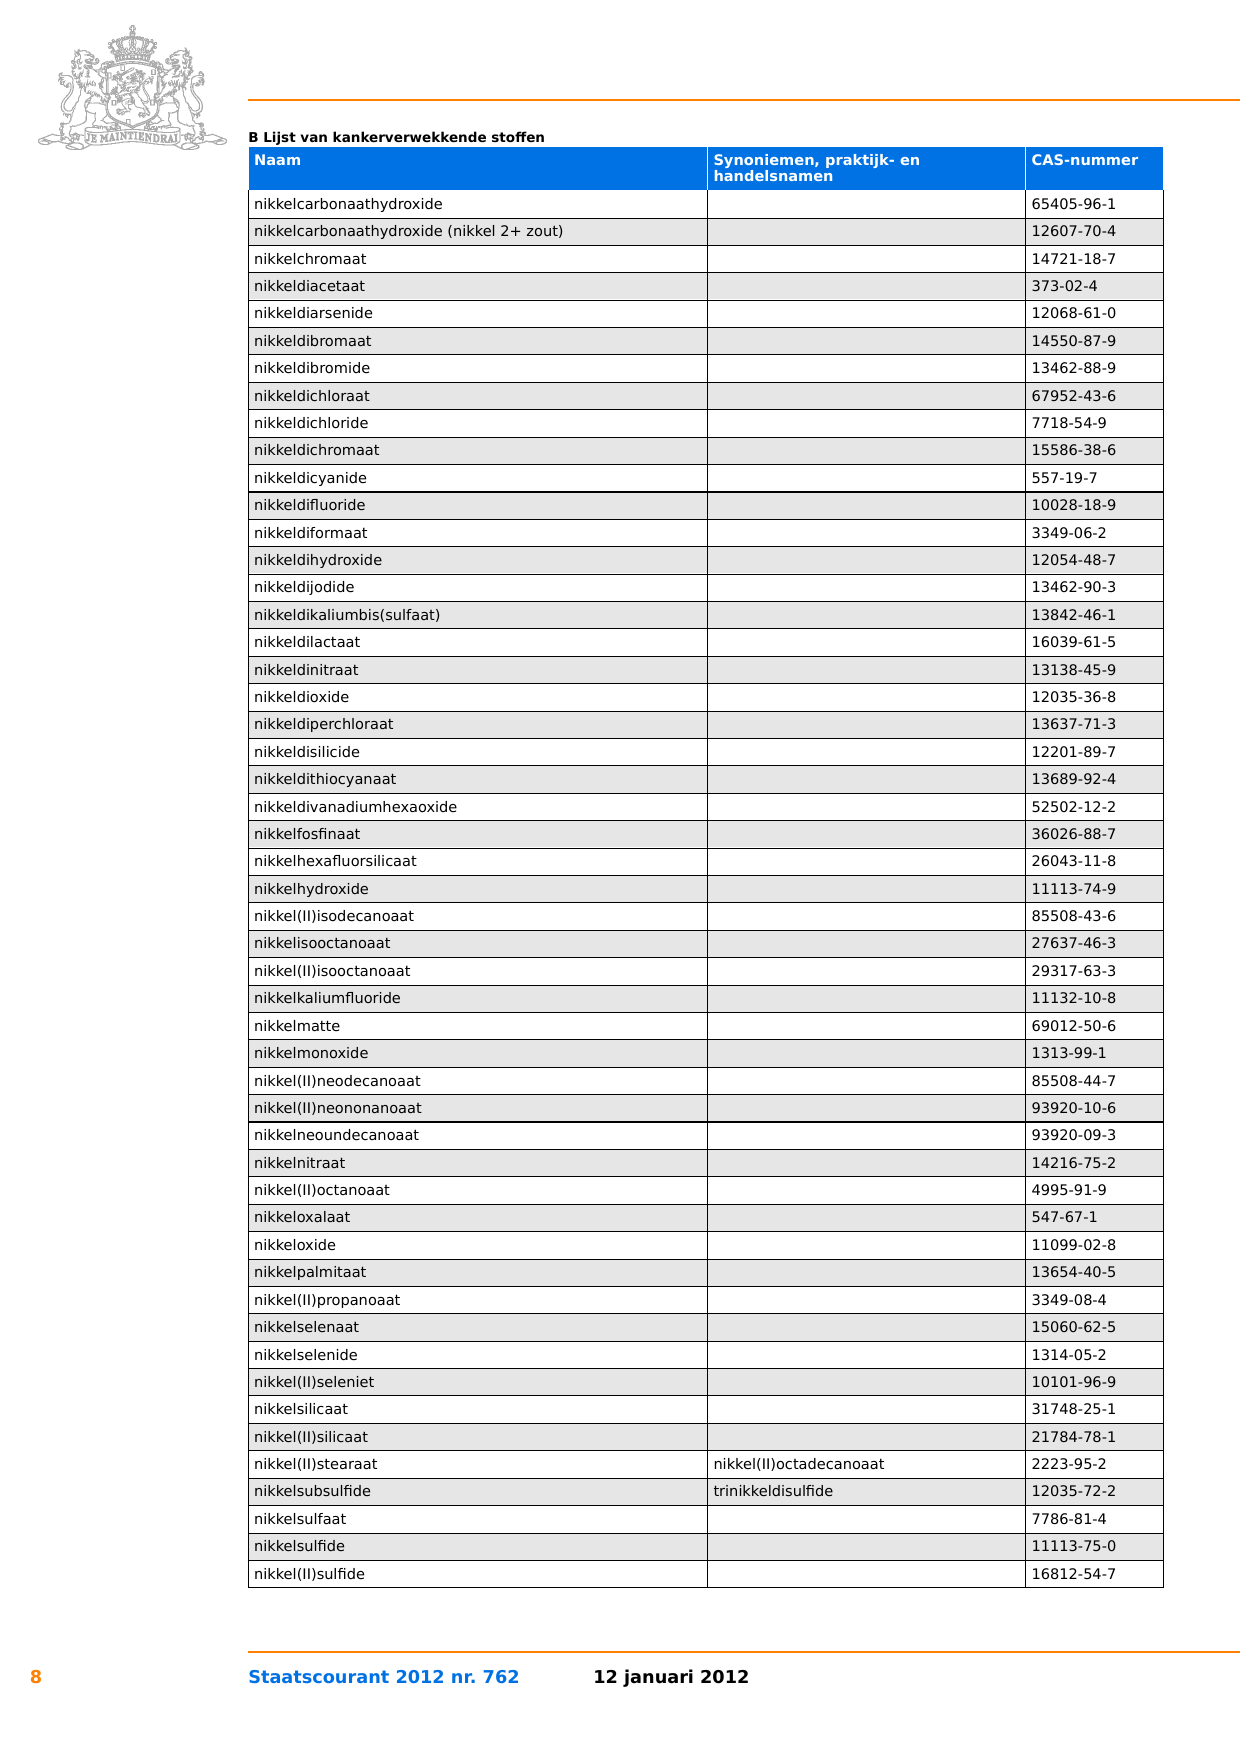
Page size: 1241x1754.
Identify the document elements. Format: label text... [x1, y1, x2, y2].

table_cell 36026-88-7 [1026, 821, 1163, 847]
table_cell 12068-61-0 [1026, 301, 1163, 327]
table_cell [708, 328, 1025, 354]
table_cell nikkelneoundecanoaat [249, 1123, 707, 1149]
table_cell 31748-25-1 [1026, 1396, 1163, 1423]
table_cell [708, 465, 1025, 491]
table_cell nikkelsubsulfide [249, 1479, 707, 1505]
table_cell [708, 1040, 1025, 1067]
table_cell 93920-09-3 [1026, 1123, 1163, 1149]
table_cell nikkeldichloride [249, 410, 707, 437]
table_cell [708, 493, 1025, 519]
table_cell 373-02-4 [1026, 273, 1163, 299]
table_cell 85508-44-7 [1026, 1068, 1163, 1094]
table_cell 557-19-7 [1026, 465, 1163, 491]
table_cell 14721-18-7 [1026, 246, 1163, 272]
table_cell 13654-40-5 [1026, 1260, 1163, 1286]
table_cell nikkeldichloraat [249, 383, 707, 409]
table_cell [708, 849, 1025, 875]
table_cell 52502-12-2 [1026, 794, 1163, 820]
table_cell [708, 876, 1025, 902]
table_cell nikkel(II)seleniet [249, 1369, 707, 1395]
table_cell nikkeloxalaat [249, 1205, 707, 1231]
table_cell [708, 657, 1025, 683]
table_cell [708, 355, 1025, 382]
table_cell [708, 1205, 1025, 1231]
table_cell nikkelmonoxide [249, 1040, 707, 1067]
table_cell [708, 273, 1025, 299]
table_cell [708, 1369, 1025, 1395]
table_cell 12607-70-4 [1026, 219, 1163, 245]
table_cell nikkelselenide [249, 1342, 707, 1368]
table_cell nikkeldisilicide [249, 739, 707, 765]
table_cell nikkelmatte [249, 1013, 707, 1039]
table_cell nikkeldithiocyanaat [249, 766, 707, 793]
table_cell 12035-36-8 [1026, 684, 1163, 711]
table_cell [708, 1342, 1025, 1368]
table_cell nikkel(II)neodecanoaat [249, 1068, 707, 1094]
table_cell [708, 794, 1025, 820]
table_cell [708, 602, 1025, 628]
table_cell [708, 712, 1025, 738]
table_cell 16812-54-7 [1026, 1561, 1163, 1587]
table_cell 12054-48-7 [1026, 547, 1163, 573]
table_cell [708, 1424, 1025, 1450]
table_cell 11113-75-0 [1026, 1534, 1163, 1560]
table_cell nikkeldivanadiumhexaoxide [249, 794, 707, 820]
table_cell [708, 766, 1025, 793]
table_cell [708, 1506, 1025, 1532]
table_cell 547-67-1 [1026, 1205, 1163, 1231]
table_cell nikkeldibromaat [249, 328, 707, 354]
table_cell 85508-43-6 [1026, 903, 1163, 930]
table_cell [708, 547, 1025, 573]
table_cell 1313-99-1 [1026, 1040, 1163, 1067]
table_cell [708, 1013, 1025, 1039]
table_cell nikkelselenaat [249, 1314, 707, 1341]
table_cell [708, 575, 1025, 601]
table_cell 69012-50-6 [1026, 1013, 1163, 1039]
table_cell [708, 931, 1025, 957]
table_cell 4995-91-9 [1026, 1177, 1163, 1204]
table_cell [708, 520, 1025, 546]
table_cell nikkel(II)octadecanoaat [708, 1451, 1025, 1478]
table_cell 13637-71-3 [1026, 712, 1163, 738]
table_cell nikkel(II)neononanoaat [249, 1095, 707, 1121]
table_cell nikkelsulfaat [249, 1506, 707, 1532]
table_cell nikkel(II)stearaat [249, 1451, 707, 1478]
table_cell 65405-96-1 [1026, 191, 1163, 217]
table_cell 16039-61-5 [1026, 629, 1163, 656]
table_cell Naam [249, 147, 707, 190]
table_cell [708, 1561, 1025, 1587]
table_cell 67952-43-6 [1026, 383, 1163, 409]
table_cell 93920-10-6 [1026, 1095, 1163, 1121]
table_cell [708, 438, 1025, 464]
table_cell nikkelcarbonaathydroxide (nikkel 2+ zout) [249, 219, 707, 245]
table_cell nikkelfosfinaat [249, 821, 707, 847]
table_cell nikkeldiarsenide [249, 301, 707, 327]
table_cell 21784-78-1 [1026, 1424, 1163, 1450]
table_cell nikkelpalmitaat [249, 1260, 707, 1286]
table_cell nikkeldiacetaat [249, 273, 707, 299]
table_cell 11099-02-8 [1026, 1232, 1163, 1258]
table_cell nikkelsilicaat [249, 1396, 707, 1423]
table_header B Lijst van kankerverwekkende stoffen [248, 130, 1163, 146]
table_cell [708, 739, 1025, 765]
table_cell 13842-46-1 [1026, 602, 1163, 628]
table_cell [708, 1534, 1025, 1560]
table_cell [708, 821, 1025, 847]
table_cell nikkel(II)isooctanoaat [249, 958, 707, 984]
table_cell nikkel(II)octanoaat [249, 1177, 707, 1204]
table_cell nikkel(II)sulfide [249, 1561, 707, 1587]
table_cell 13689-92-4 [1026, 766, 1163, 793]
table_cell 15060-62-5 [1026, 1314, 1163, 1341]
table_cell nikkelhydroxide [249, 876, 707, 902]
table_cell [708, 301, 1025, 327]
table_cell nikkeldifluoride [249, 493, 707, 519]
table_cell nikkeldiperchloraat [249, 712, 707, 738]
table_cell nikkeldibromide [249, 355, 707, 382]
table_cell nikkel(II)silicaat [249, 1424, 707, 1450]
table_cell 11113-74-9 [1026, 876, 1163, 902]
table_cell 7718-54-9 [1026, 410, 1163, 437]
table_cell [708, 958, 1025, 984]
table_cell nikkeldioxide [249, 684, 707, 711]
table_cell [708, 1123, 1025, 1149]
table_cell nikkelkaliumfluoride [249, 986, 707, 1012]
table_cell 10101-96-9 [1026, 1369, 1163, 1395]
table_cell 13462-90-3 [1026, 575, 1163, 601]
table_cell [708, 1260, 1025, 1286]
table_cell [708, 1396, 1025, 1423]
table_cell nikkelnitraat [249, 1150, 707, 1176]
table_cell nikkeloxide [249, 1232, 707, 1258]
picture [38, 25, 227, 150]
table_cell nikkeldijodide [249, 575, 707, 601]
table_cell 15586-38-6 [1026, 438, 1163, 464]
table_cell nikkeldinitraat [249, 657, 707, 683]
table_cell nikkelsulfide [249, 1534, 707, 1560]
table_cell [708, 1232, 1025, 1258]
table_cell 3349-08-4 [1026, 1287, 1163, 1313]
table_cell 13462-88-9 [1026, 355, 1163, 382]
table_cell [708, 1177, 1025, 1204]
table_cell [708, 1095, 1025, 1121]
table_cell nikkelchromaat [249, 246, 707, 272]
table_cell [708, 1150, 1025, 1176]
table_cell [708, 629, 1025, 656]
table_cell 10028-18-9 [1026, 493, 1163, 519]
table_cell nikkelhexafluorsilicaat [249, 849, 707, 875]
table_cell CAS-nummer [1026, 147, 1163, 190]
table_cell [708, 684, 1025, 711]
table_cell nikkeldihydroxide [249, 547, 707, 573]
table_cell nikkelcarbonaathydroxide [249, 191, 707, 217]
table_cell [708, 1314, 1025, 1341]
table_cell nikkeldiformaat [249, 520, 707, 546]
table_cell trinikkeldisulfide [708, 1479, 1025, 1505]
table_cell 27637-46-3 [1026, 931, 1163, 957]
table_cell Synoniemen, praktijk- en handelsnamen [708, 147, 1025, 190]
table_cell [708, 1287, 1025, 1313]
table_cell 26043-11-8 [1026, 849, 1163, 875]
table_cell [708, 903, 1025, 930]
table_cell nikkeldikaliumbis(sulfaat) [249, 602, 707, 628]
table_cell 1314-05-2 [1026, 1342, 1163, 1368]
table_cell 29317-63-3 [1026, 958, 1163, 984]
table_cell 3349-06-2 [1026, 520, 1163, 546]
table_cell 13138-45-9 [1026, 657, 1163, 683]
table_cell nikkel(II)isodecanoaat [249, 903, 707, 930]
table_cell [708, 191, 1025, 217]
table_cell 12201-89-7 [1026, 739, 1163, 765]
table_cell nikkeldichromaat [249, 438, 707, 464]
table_cell 2223-95-2 [1026, 1451, 1163, 1478]
table_cell nikkel(II)propanoaat [249, 1287, 707, 1313]
table_cell [708, 1068, 1025, 1094]
table_cell 14550-87-9 [1026, 328, 1163, 354]
table_cell 11132-10-8 [1026, 986, 1163, 1012]
table_cell nikkeldilactaat [249, 629, 707, 656]
table_cell nikkeldicyanide [249, 465, 707, 491]
table_cell [708, 219, 1025, 245]
table_cell [708, 986, 1025, 1012]
table_cell 14216-75-2 [1026, 1150, 1163, 1176]
table_cell [708, 246, 1025, 272]
table_cell nikkelisooctanoaat [249, 931, 707, 957]
table_cell [708, 383, 1025, 409]
table_cell 12035-72-2 [1026, 1479, 1163, 1505]
table_cell [708, 410, 1025, 437]
table_cell 7786-81-4 [1026, 1506, 1163, 1532]
